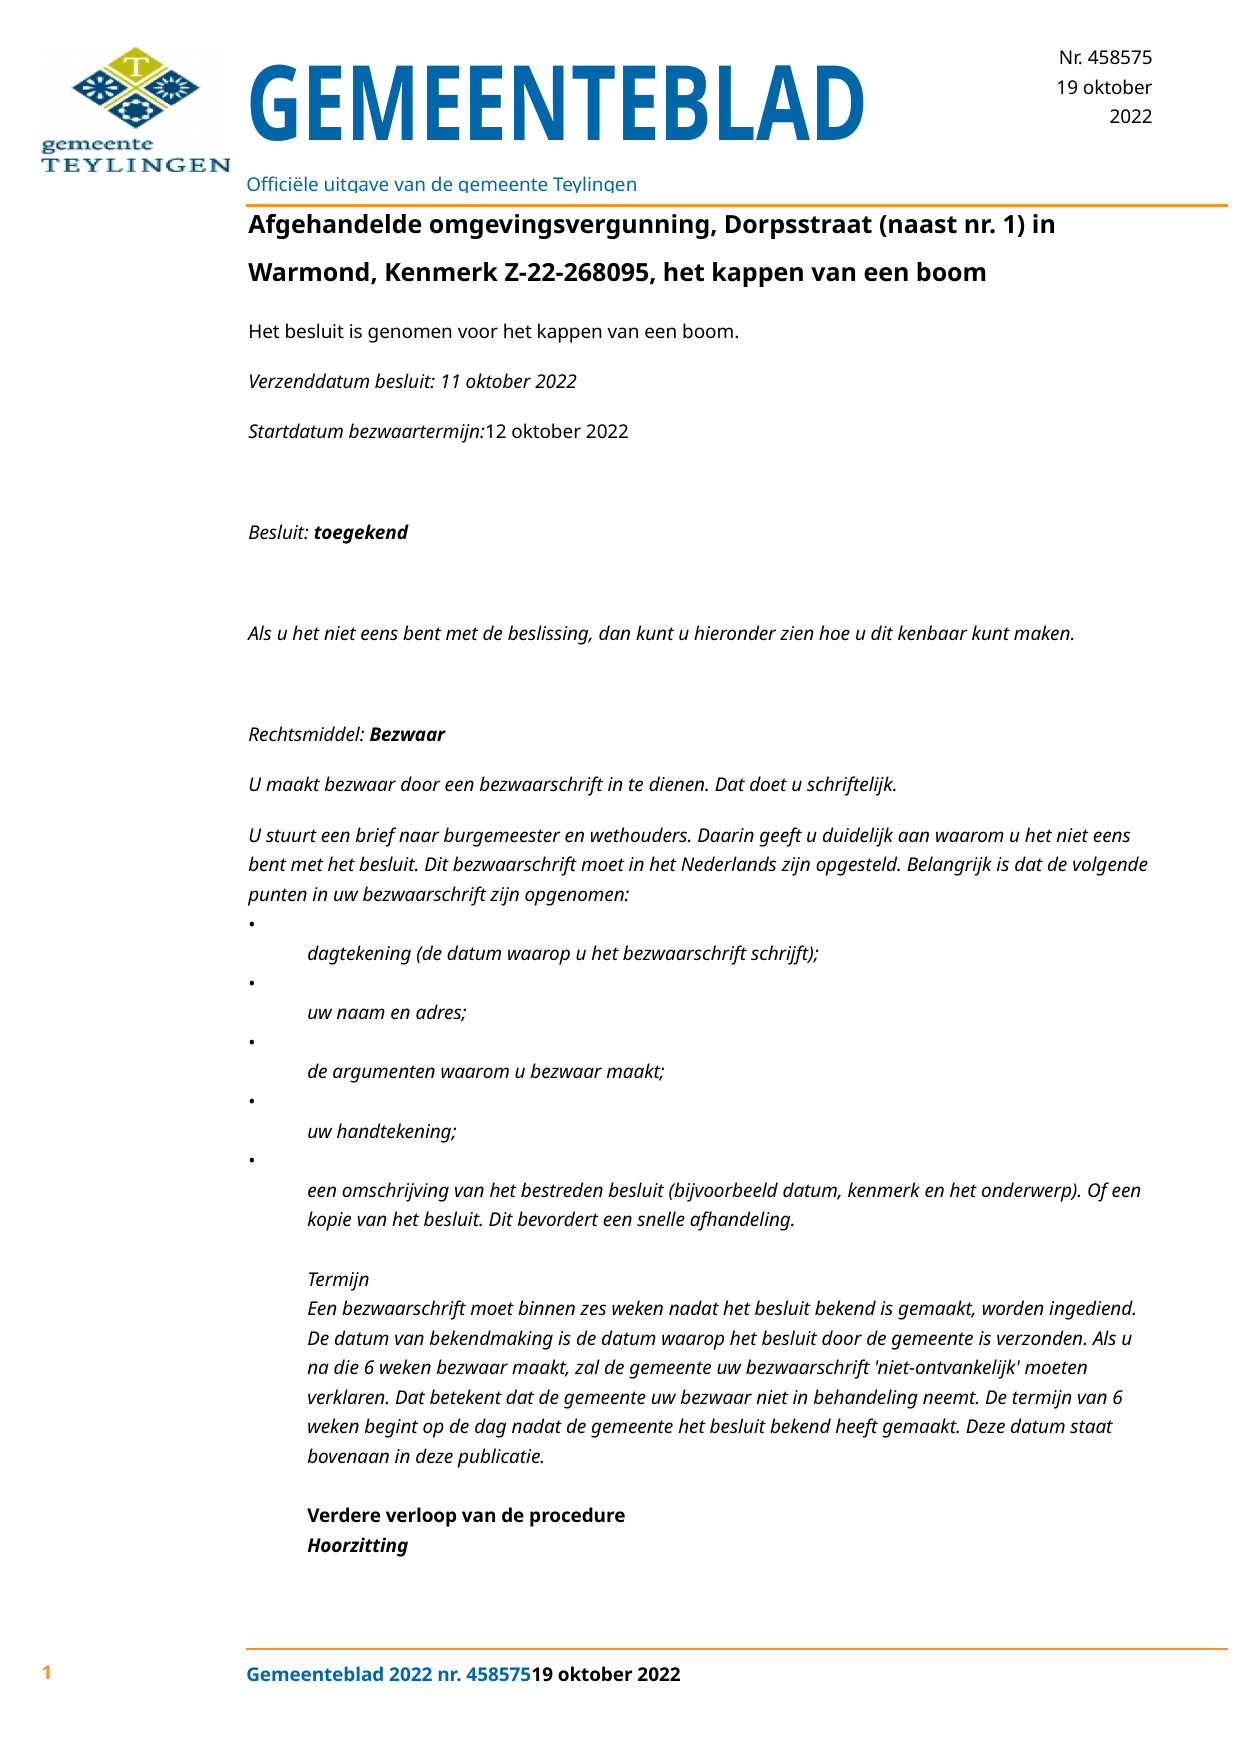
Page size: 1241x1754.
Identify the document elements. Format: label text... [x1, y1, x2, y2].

text Afgehandelde omgevingsvergunning, Dorpsstraat (naast nr. 1) in Warmond, Kenmerk Z-22-268095, het kappen van een boom [248, 207, 1152, 288]
text Als u het niet eens bent met de beslissing, dan kunt u hieronder zien hoe u dit kenbaar kunt maken. [248, 620, 1152, 646]
list Hoorzitting [248, 1532, 1152, 1558]
list Verdere verloop van de procedure [248, 1502, 1152, 1528]
list Termijn [248, 1266, 1152, 1292]
list een omschrijving van het bestreden besluit (bijvoorbeeld datum, kenmerk en het onderwerp). Of een kopie van het besluit. Dit bevordert een snelle afhandeling. [248, 1177, 1152, 1232]
list uw naam en adres; [248, 999, 1152, 1025]
list de argumenten waarom u bezwaar maakt; [248, 1059, 1152, 1084]
text U stuurt een brief naar burgemeester en wethouders. Daarin geeft u duidelijk aan waarom u het niet eens bent met het besluit. Dit bezwaarschrift moet in het Nederlands zijn opgesteld. Belangrijk is dat de volgende punten in uw bezwaarschrift zijn opgenomen: [248, 822, 1152, 907]
text Verzenddatum besluit: 11 oktober 2022 [248, 368, 1152, 394]
text Besluit: toegekend [248, 519, 1152, 545]
picture [41, 47, 231, 172]
list dagtekening (de datum waarop u het bezwaarschrift schrijft); [248, 940, 1152, 966]
text U maakt bezwaar door een bezwaarschrift in te dienen. Dat doet u schriftelijk. [248, 772, 1152, 797]
text Rechtsmiddel: Bezwaar [248, 721, 1152, 747]
list uw handtekening; [248, 1118, 1152, 1144]
text Startdatum bezwaartermijn:12 oktober 2022 [248, 419, 1152, 444]
list Een bezwaarschrift moet binnen zes weken nadat het besluit bekend is gemaakt, worden ingediend. De datum van bekendmaking is de datum waarop het besluit door de gemeente is verzonden. Als u na die 6 weken bezwaar maakt, zal de gemeente uw bezwaarschrift 'niet-ontvankelijk' moeten verklaren. Dat betekent dat de gemeente uw bezwaar niet in behandeling neemt. De termijn van 6 weken begint op de dag nadat de gemeente het besluit bekend heeft gemaakt. Deze datum staat bovenaan in deze publicatie. [248, 1295, 1152, 1469]
text Het besluit is genomen voor het kappen van een boom. [248, 318, 1152, 344]
